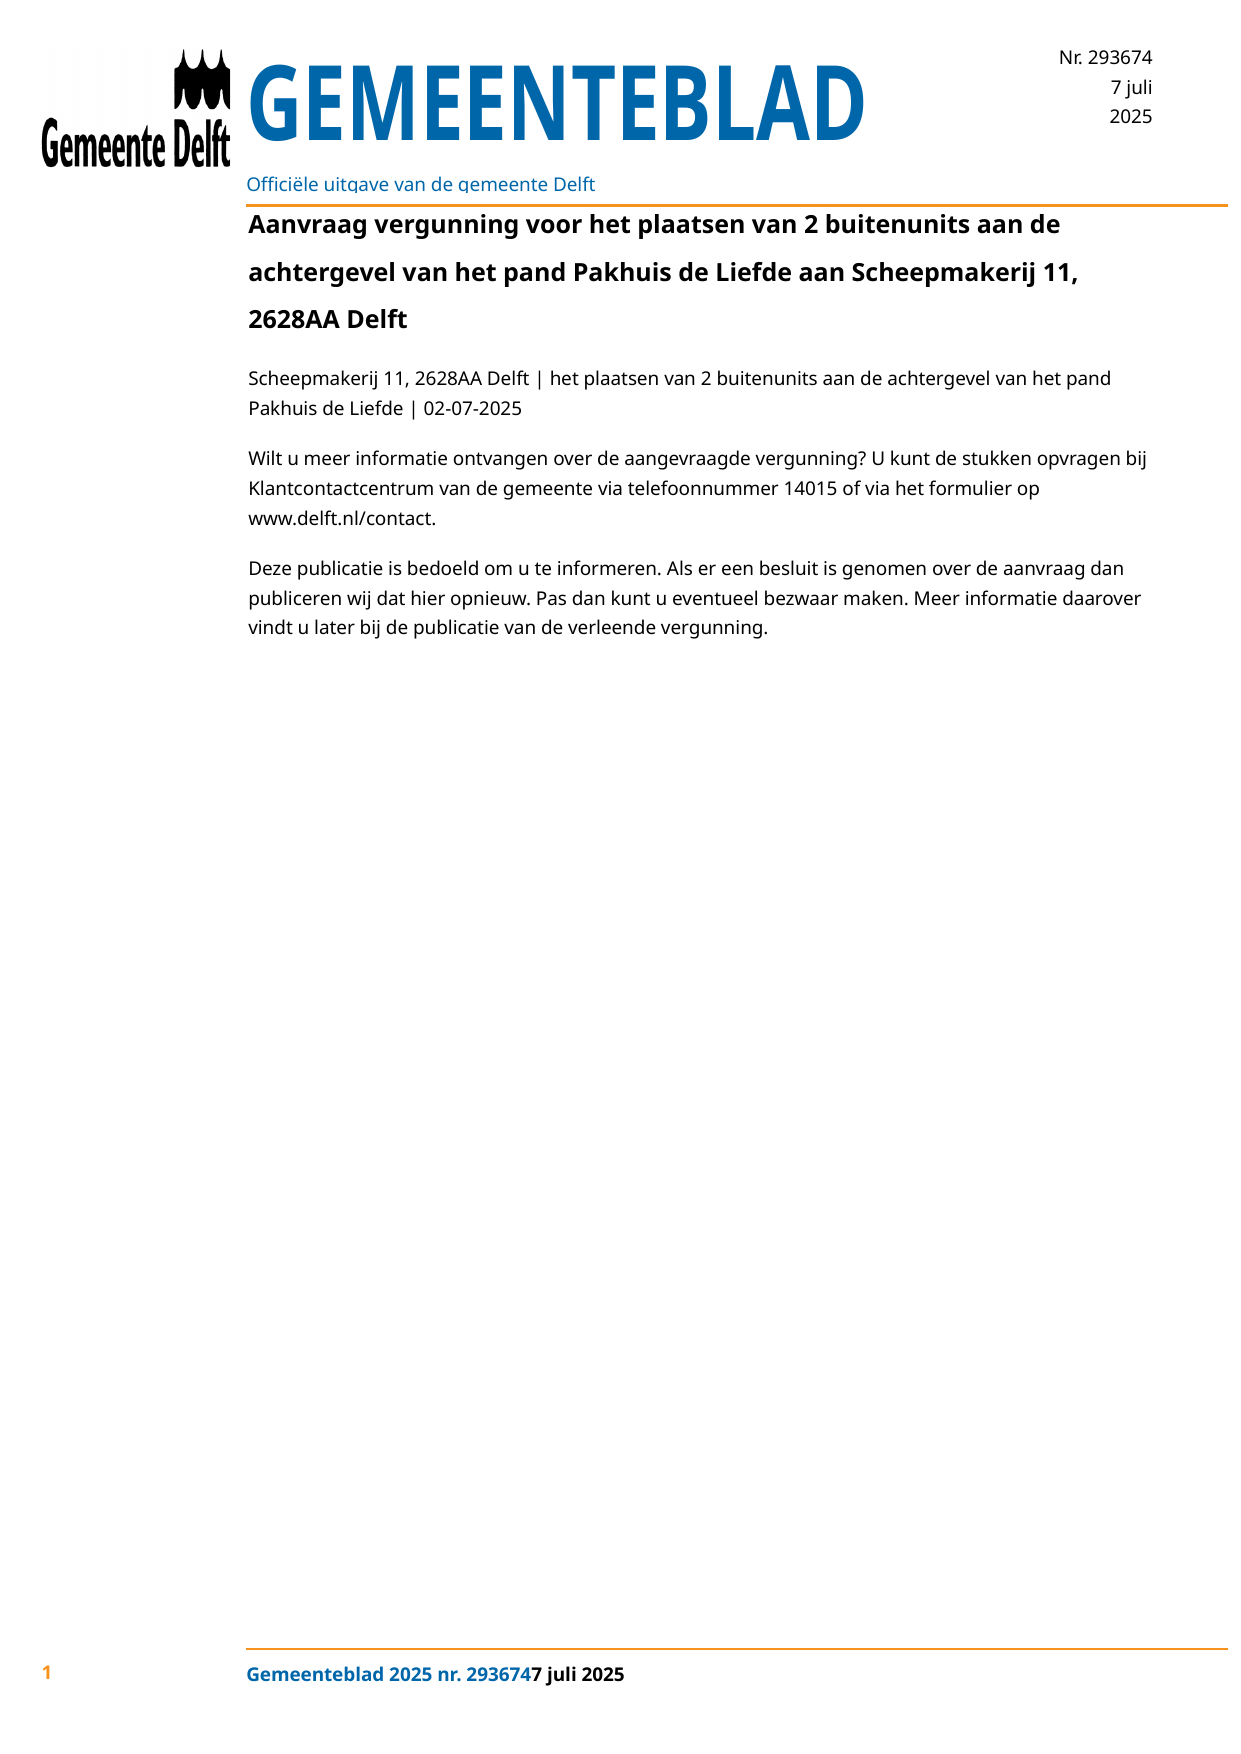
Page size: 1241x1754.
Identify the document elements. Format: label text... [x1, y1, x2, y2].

text Aanvraag vergunning voor het plaatsen van 2 buitenunits aan de achtergevel van het pand Pakhuis de Liefde aan Scheepmakerij 11, 2628AA Delft [248, 207, 1152, 336]
text Scheepmakerij 11, 2628AA Delft | het plaatsen van 2 buitenunits aan de achtergevel van het pand Pakhuis de Liefde | 02-07-2025 [248, 366, 1152, 421]
picture [41, 47, 231, 172]
text Deze publicatie is bedoeld om u te informeren. Als er een besluit is genomen over de aanvraag dan publiceren wij dat hier opnieuw. Pas dan kunt u eventueel bezwaar maken. Meer informatie daarover vindt u later bij de publicatie van de verleende vergunning. [248, 555, 1152, 640]
text Wilt u meer informatie ontvangen over de aangevraagde vergunning? U kunt de stukken opvragen bij Klantcontactcentrum van de gemeente via telefoonnummer 14015 of via het formulier op www.delft.nl/contact. [248, 446, 1152, 530]
